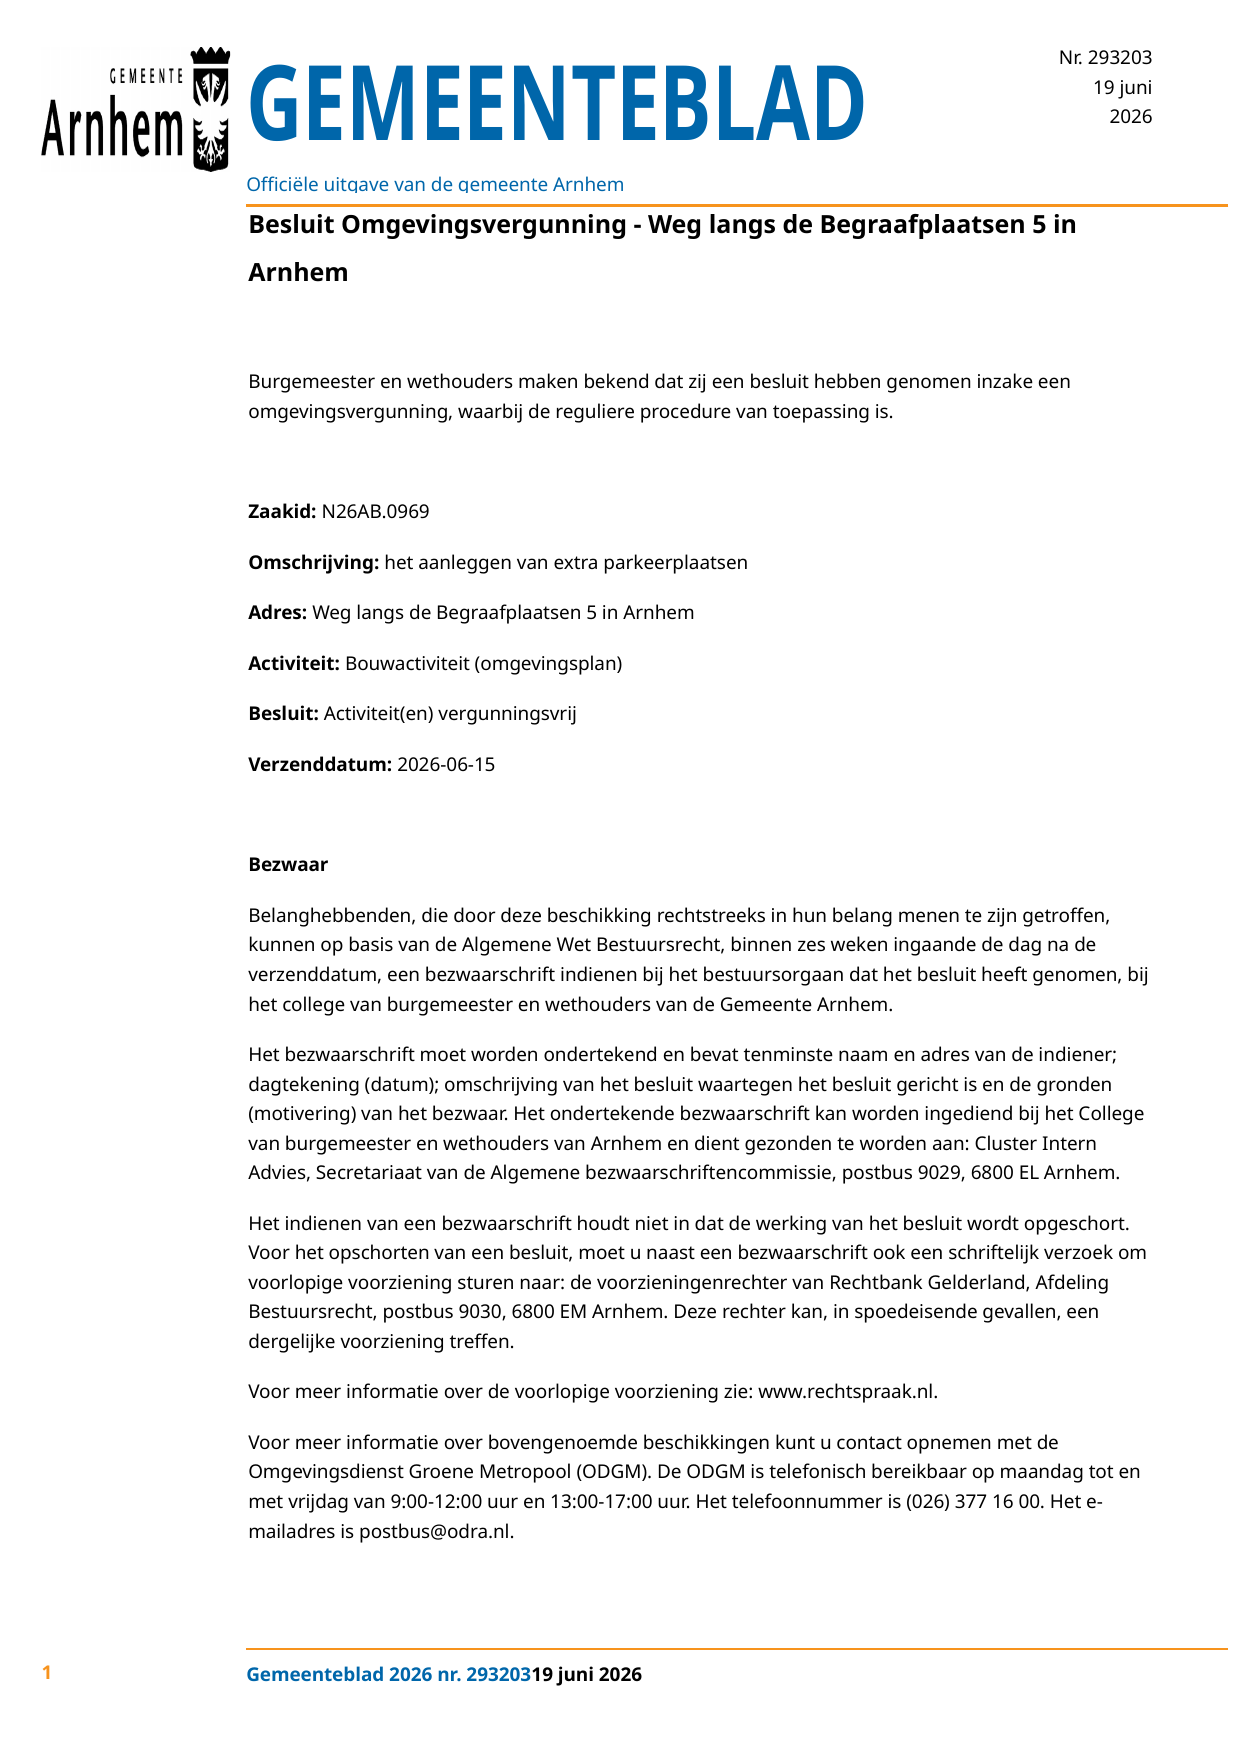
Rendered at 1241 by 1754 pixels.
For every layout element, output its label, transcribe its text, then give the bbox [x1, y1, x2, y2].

text Zaakid: N26AB.0969 [248, 499, 1152, 524]
text Adres: Weg langs de Begraafplaatsen 5 in Arnhem [248, 599, 1152, 625]
text Het bezwaarschrift moet worden ondertekend en bevat tenminste naam en adres van de indiener; dagtekening (datum); omschrijving van het besluit waartegen het besluit gericht is en de gronden (motivering) van het bezwaar. Het ondertekende bezwaarschrift kan worden ingediend bij het College van burgemeester en wethouders van Arnhem en dient gezonden te worden aan: Cluster Intern Advies, Secretariaat van de Algemene bezwaarschriftencommissie, postbus 9029, 6800 EL Arnhem. [248, 1041, 1152, 1185]
text Burgemeester en wethouders maken bekend dat zij een besluit hebben genomen inzake een omgevingsvergunning, waarbij de reguliere procedure van toepassing is. [248, 368, 1152, 424]
text Voor meer informatie over de voorlopige voorziening zie: www.rechtspraak.nl. [248, 1379, 1152, 1404]
text Belanghebbenden, die door deze beschikking rechtstreeks in hun belang menen te zijn getroffen, kunnen op basis van de Algemene Wet Bestuursrecht, binnen zes weken ingaande de dag na de verzenddatum, een bezwaarschrift indienen bij het bestuursorgaan dat het besluit heeft genomen, bij het college van burgemeester en wethouders van de Gemeente Arnhem. [248, 902, 1152, 1017]
text Besluit Omgevingsvergunning - Weg langs de Begraafplaatsen 5 in Arnhem [248, 207, 1152, 288]
text Bezwaar [248, 852, 1152, 877]
text Besluit: Activiteit(en) vergunningsvrij [248, 700, 1152, 726]
text Het indienen van een bezwaarschrift houdt niet in dat de werking van het besluit wordt opgeschort. Voor het opschorten van een besluit, moet u naast een bezwaarschrift ook een schriftelijk verzoek om voorlopige voorziening sturen naar: de voorzieningenrechter van Rechtbank Gelderland, Afdeling Bestuursrecht, postbus 9030, 6800 EM Arnhem. Deze rechter kan, in spoedeisende gevallen, een dergelijke voorziening treffen. [248, 1210, 1152, 1354]
text Activiteit: Bouwactiviteit (omgevingsplan) [248, 650, 1152, 676]
text Omschrijving: het aanleggen van extra parkeerplaatsen [248, 549, 1152, 575]
text Verzenddatum: 2026-06-15 [248, 751, 1152, 777]
picture [41, 47, 231, 172]
text Voor meer informatie over bovengenoemde beschikkingen kunt u contact opnemen met de Omgevingsdienst Groene Metropool (ODGM). De ODGM is telefonisch bereikbaar op maandag tot en met vrijdag van 9:00-12:00 uur en 13:00-17:00 uur. Het telefoonnummer is (026) 377 16 00. Het e-mailadres is postbus@odra.nl. [248, 1429, 1152, 1544]
